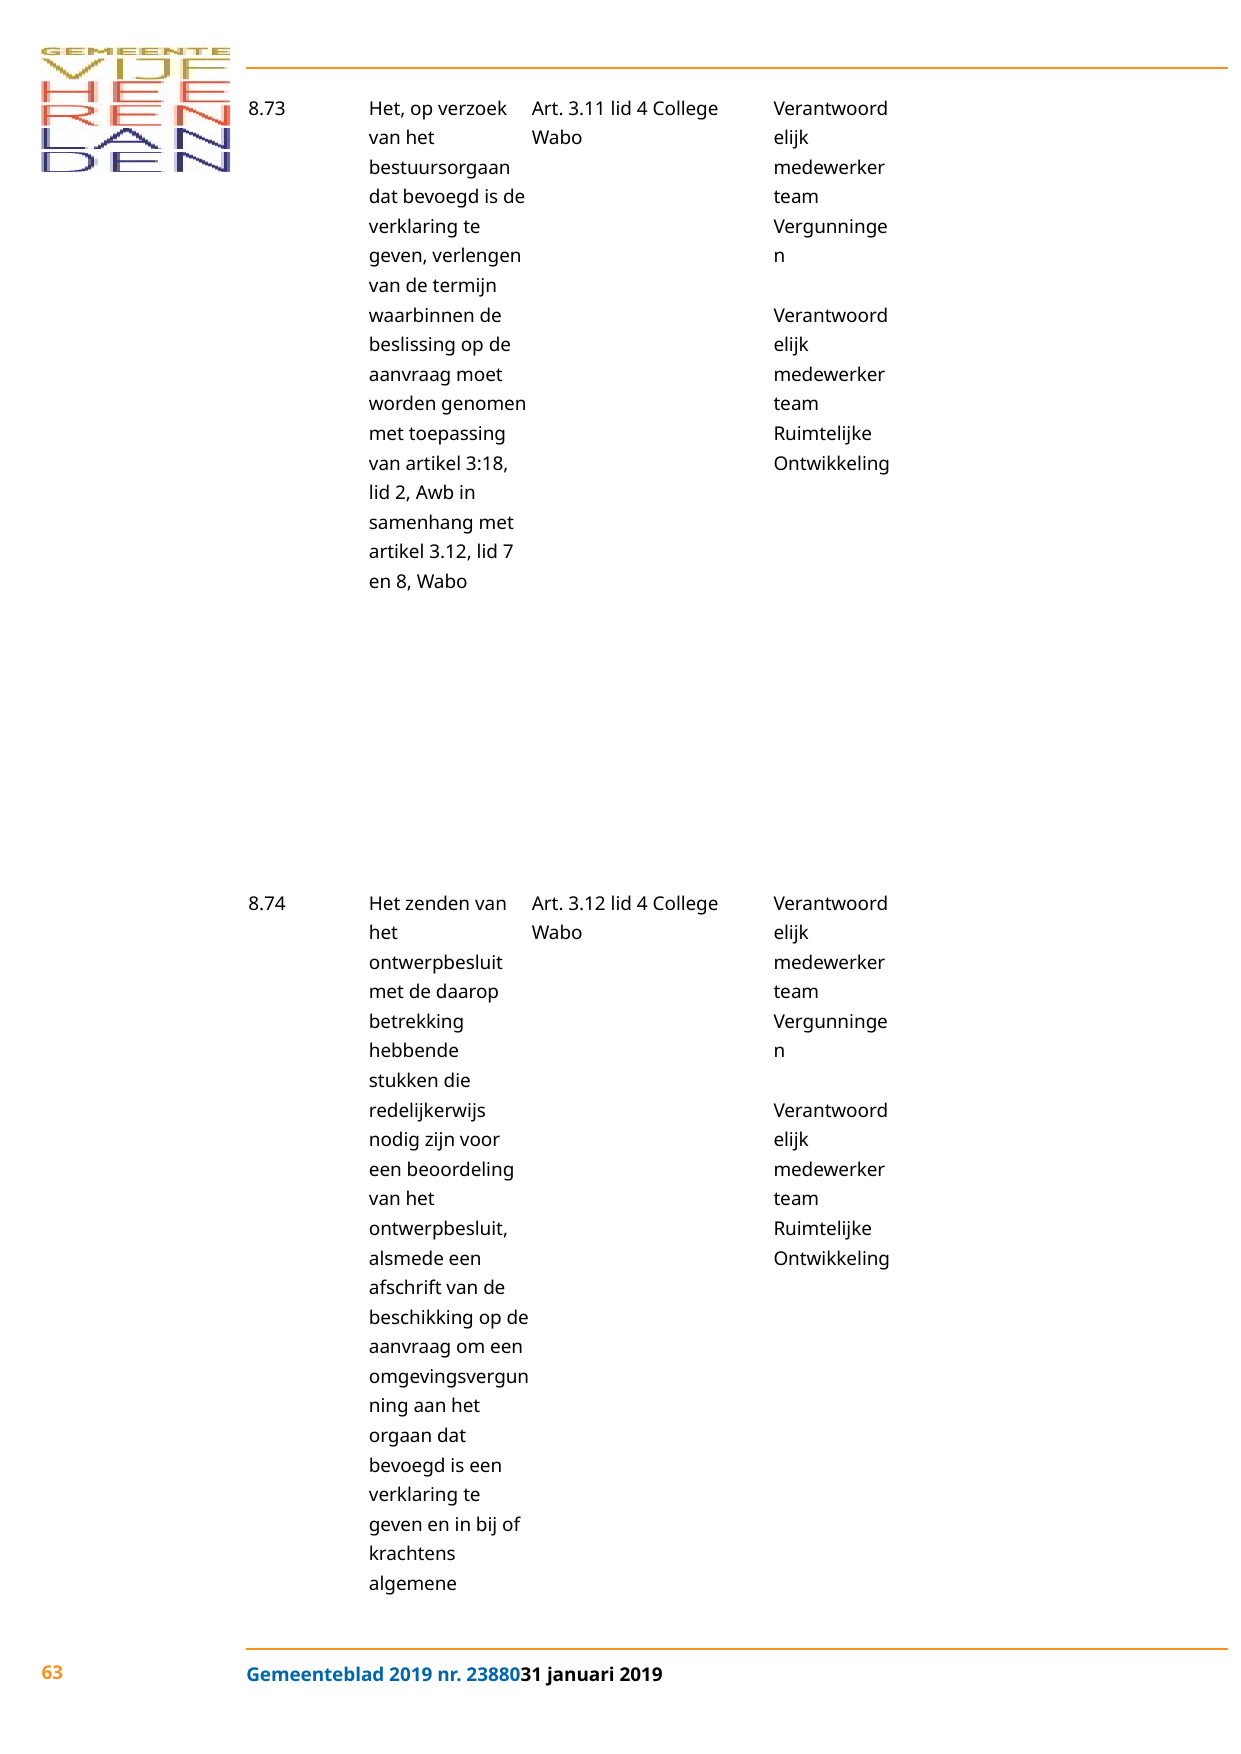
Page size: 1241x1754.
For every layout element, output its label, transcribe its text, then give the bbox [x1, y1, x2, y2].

table_cell Verantwoordelijk medewerker team Vergunningen Verantwoordelijk medewerker team Ruimtelijke Ontwikkeling [773, 95, 894, 890]
picture [41, 47, 231, 172]
table_cell 8.73 [248, 95, 369, 890]
table_cell Art. 3.12 lid 4 Wabo [532, 890, 652, 1596]
table_cell Art. 3.11 lid 4 Wabo [532, 95, 652, 890]
table_cell Het zenden van het ontwerpbesluit met de daarop betrekking hebbende stukken die redelijkerwijs nodig zijn voor een beoordeling van het ontwerpbesluit, alsmede een afschrift van de beschikking op de aanvraag om een omgevingsvergunning aan het orgaan dat bevoegd is een verklaring te geven en in bij of krachtens algemene [369, 890, 532, 1596]
table_cell College [653, 95, 773, 890]
table_cell [1015, 890, 1152, 1596]
table_cell College [653, 890, 773, 1596]
table_cell [1015, 95, 1152, 890]
table_cell [894, 890, 1015, 1596]
table_cell 8.74 [248, 890, 369, 1596]
table_cell Verantwoordelijk medewerker team Vergunningen Verantwoordelijk medewerker team Ruimtelijke Ontwikkeling [773, 890, 894, 1596]
table_cell Het, op verzoek van het bestuursorgaan dat bevoegd is de verklaring te geven, verlengen van de termijn waarbinnen de beslissing op de aanvraag moet worden genomen met toepassing van artikel 3:18, lid 2, Awb in samenhang met artikel 3.12, lid 7 en 8, Wabo [369, 95, 532, 890]
table_cell [894, 95, 1015, 890]
